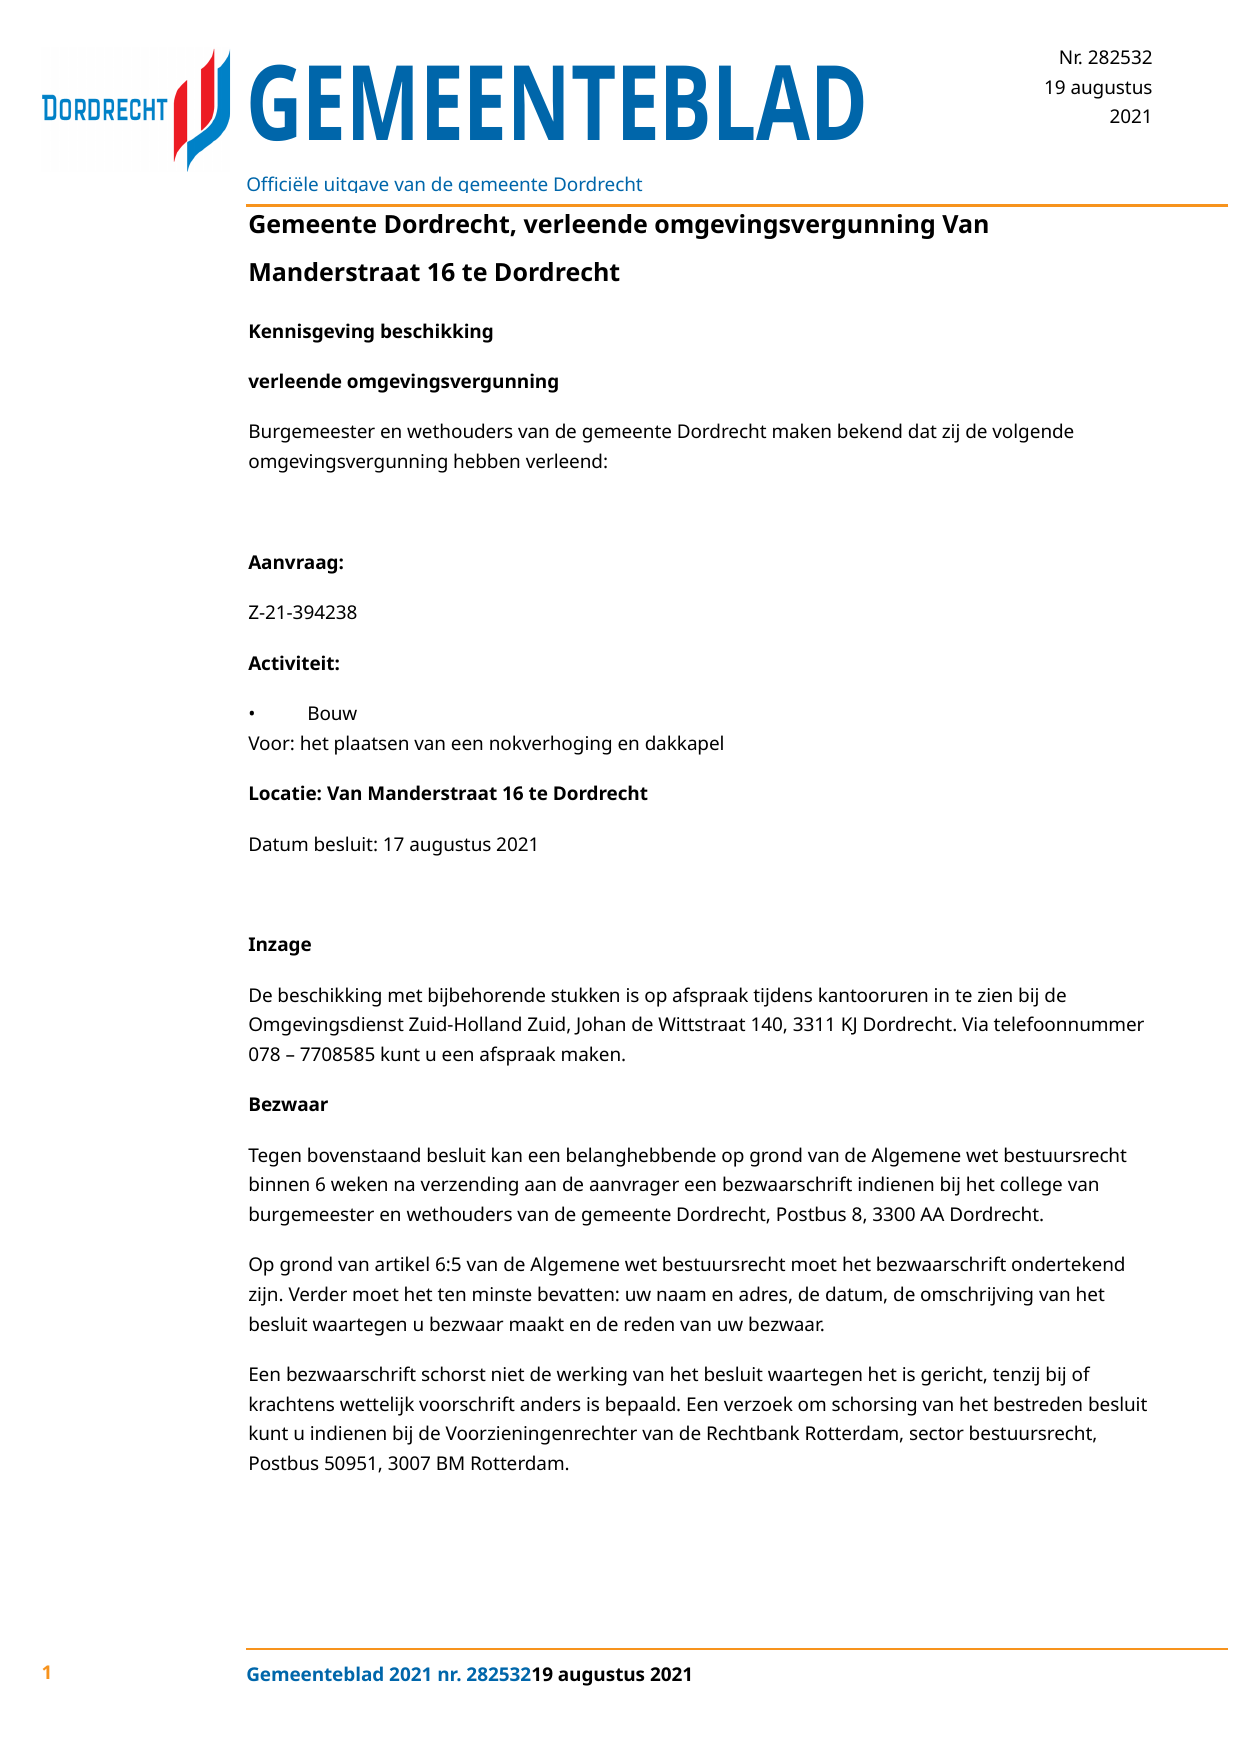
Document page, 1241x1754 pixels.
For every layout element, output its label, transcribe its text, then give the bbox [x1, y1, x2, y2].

text Z-21-394238 [248, 599, 1152, 625]
list Bouw [248, 700, 1152, 726]
text Activiteit: [248, 650, 1152, 676]
text Tegen bovenstaand besluit kan een belanghebbende op grond van de Algemene wet bestuursrecht binnen 6 weken na verzending aan de aanvrager een bezwaarschrift indienen bij het college van burgemeester en wethouders van de gemeente Dordrecht, Postbus 8, 3300 AA Dordrecht. [248, 1142, 1152, 1227]
text Burgemeester en wethouders van de gemeente Dordrecht maken bekend dat zij de volgende omgevingsvergunning hebben verleend: [248, 419, 1152, 474]
text Inzage [248, 932, 1152, 957]
text Op grond van artikel 6:5 van de Algemene wet bestuursrecht moet het bezwaarschrift ondertekend zijn. Verder moet het ten minste bevatten: uw naam en adres, de datum, de omschrijving van het besluit waartegen u bezwaar maakt en de reden van uw bezwaar. [248, 1252, 1152, 1337]
text Kennisgeving beschikking [248, 318, 1152, 344]
text Datum besluit: 17 augustus 2021 [248, 831, 1152, 857]
text Bezwaar [248, 1092, 1152, 1117]
text Voor: het plaatsen van een nokverhoging en dakkapel [248, 730, 1152, 756]
text Locatie: Van Manderstraat 16 te Dordrecht [248, 780, 1152, 806]
text Gemeente Dordrecht, verleende omgevingsvergunning Van Manderstraat 16 te Dordrecht [248, 207, 1152, 288]
text De beschikking met bijbehorende stukken is op afspraak tijdens kantooruren in te zien bij de Omgevingsdienst Zuid-Holland Zuid, Johan de Wittstraat 140, 3311 KJ Dordrecht. Via telefoonnummer 078 – 7708585 kunt u een afspraak maken. [248, 982, 1152, 1067]
picture [41, 47, 231, 172]
text verleende omgevingsvergunning [248, 368, 1152, 394]
text Aanvraag: [248, 549, 1152, 575]
text Een bezwaarschrift schorst niet de werking van het besluit waartegen het is gericht, tenzij bij of krachtens wettelijk voorschrift anders is bepaald. Een verzoek om schorsing van het bestreden besluit kunt u indienen bij de Voorzieningenrechter van de Rechtbank Rotterdam, sector bestuursrecht, Postbus 50951, 3007 BM Rotterdam. [248, 1361, 1152, 1476]
